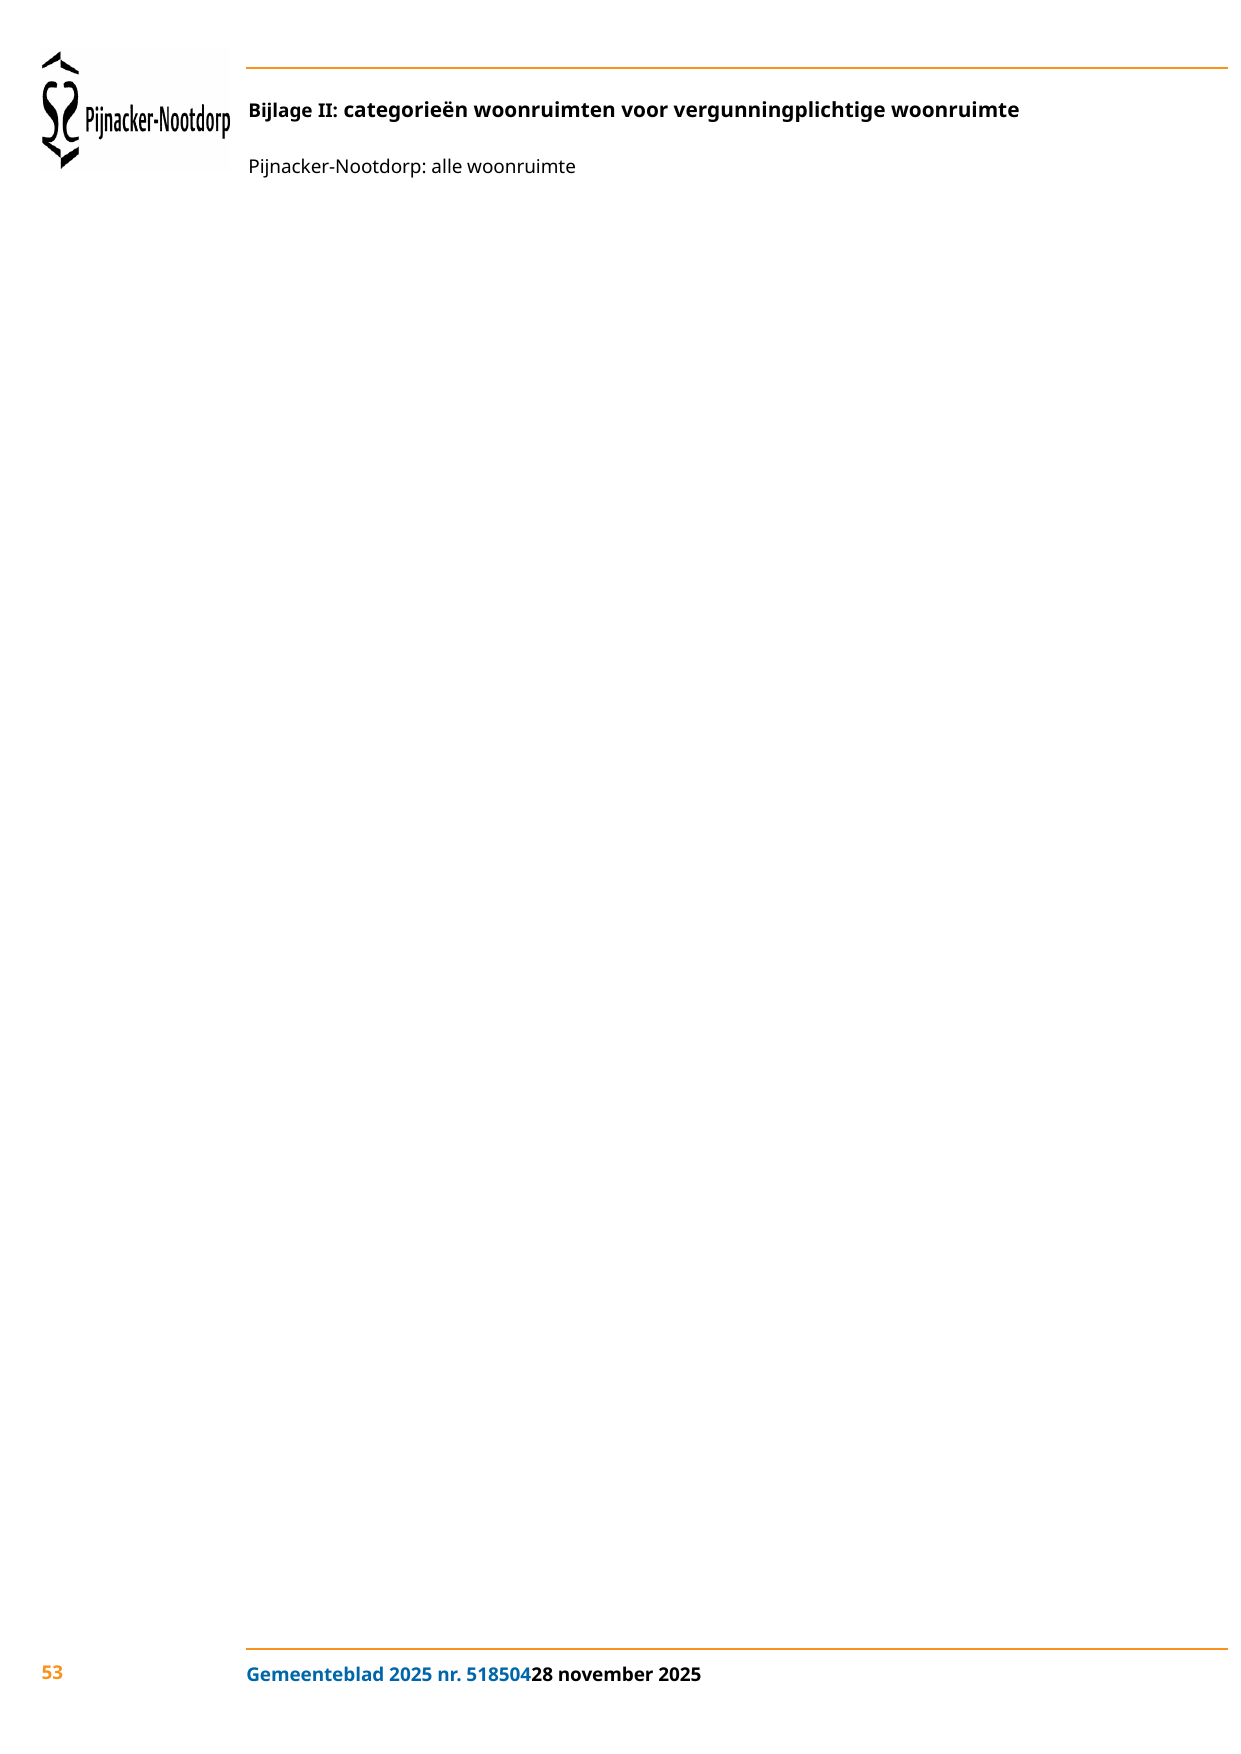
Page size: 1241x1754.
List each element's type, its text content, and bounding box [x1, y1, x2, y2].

picture [41, 47, 231, 172]
text Pijnacker-Nootdorp: alle woonruimte [248, 153, 1152, 179]
text Bijlage II: categorieën woonruimten voor vergunningplichtige woonruimte [248, 95, 1152, 123]
